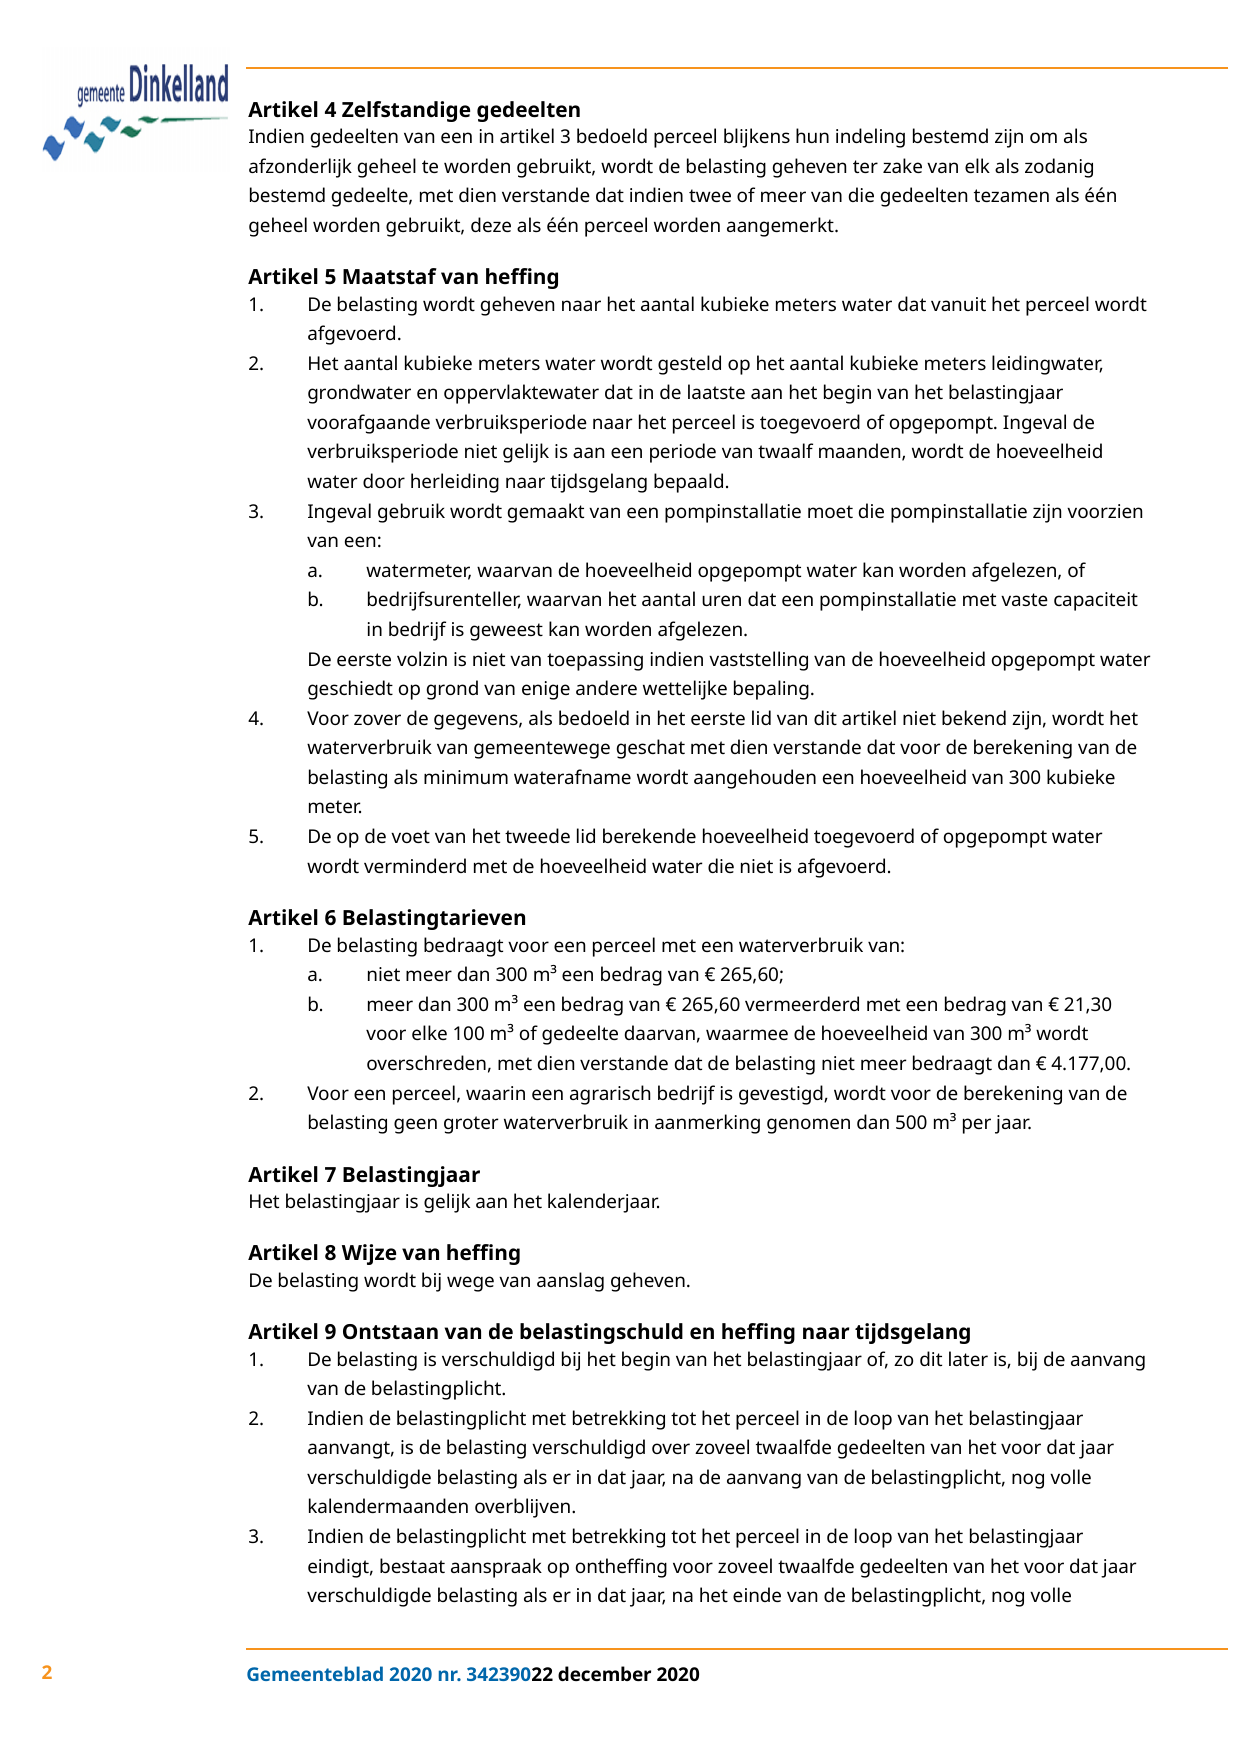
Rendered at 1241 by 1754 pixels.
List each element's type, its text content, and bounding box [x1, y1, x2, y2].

text Artikel 9 Ontstaan van de belastingschuld en heffing naar tijdsgelang [248, 1317, 1152, 1346]
text Artikel 4 Zelfstandige gedeelten [248, 95, 1152, 123]
list De op de voet van het tweede lid berekende hoeveelheid toegevoerd of opgepompt water wordt verminderd met de hoeveelheid water die niet is afgevoerd. [248, 823, 1152, 879]
text Indien gedeelten van een in artikel 3 bedoeld perceel blijkens hun indeling bestemd zijn om als afzonderlijk geheel te worden gebruikt, wordt de belasting geheven ter zake van elk als zodanig bestemd gedeelte, met dien verstande dat indien twee of meer van die gedeelten tezamen als één geheel worden gebruikt, deze als één perceel worden aangemerkt. [248, 123, 1152, 238]
text Artikel 8 Wijze van heffing [248, 1238, 1152, 1267]
picture [41, 47, 231, 172]
text Artikel 7 Belastingjaar [248, 1160, 1152, 1188]
list Voor een perceel, waarin een agrarisch bedrijf is gevestigd, wordt voor de berekening van de belasting geen groter waterverbruik in aanmerking genomen dan 500 m³ per jaar. [248, 1080, 1152, 1135]
list niet meer dan 300 m³ een bedrag van € 265,60; [307, 961, 1152, 987]
list De belasting bedraagt voor een perceel met een waterverbruik van: [248, 932, 1152, 957]
list Het aantal kubieke meters water wordt gesteld op het aantal kubieke meters leidingwater, grondwater en oppervlaktewater dat in de laatste aan het begin van het belastingjaar voorafgaande verbruiksperiode naar het perceel is toegevoerd of opgepompt. Ingeval de verbruiksperiode niet gelijk is aan een periode van twaalf maanden, wordt de hoeveelheid water door herleiding naar tijdsgelang bepaald. [248, 350, 1152, 494]
list De eerste volzin is niet van toepassing indien vaststelling van de hoeveelheid opgepompt water geschiedt op grond van enige andere wettelijke bepaling. [248, 646, 1152, 701]
list Indien de belastingplicht met betrekking tot het perceel in de loop van het belastingjaar eindigt, bestaat aanspraak op ontheffing voor zoveel twaalfde gedeelten van het voor dat jaar verschuldigde belasting als er in dat jaar, na het einde van de belastingplicht, nog volle [248, 1523, 1152, 1608]
list watermeter, waarvan de hoeveelheid opgepompt water kan worden afgelezen, of [307, 557, 1152, 583]
text Artikel 6 Belastingtarieven [248, 903, 1152, 932]
text Het belastingjaar is gelijk aan het kalenderjaar. [248, 1188, 1152, 1214]
list Ingeval gebruik wordt gemaakt van een pompinstallatie moet die pompinstallatie zijn voorzien van een: [248, 498, 1152, 553]
text De belasting wordt bij wege van aanslag geheven. [248, 1267, 1152, 1293]
list De belasting is verschuldigd bij het begin van het belastingjaar of, zo dit later is, bij de aanvang van de belastingplicht. [248, 1346, 1152, 1401]
list Voor zover de gegevens, als bedoeld in het eerste lid van dit artikel niet bekend zijn, wordt het waterverbruik van gemeentewege geschat met dien verstande dat voor de berekening van de belasting als minimum waterafname wordt aangehouden een hoeveelheid van 300 kubieke meter. [248, 705, 1152, 819]
list Indien de belastingplicht met betrekking tot het perceel in de loop van het belastingjaar aanvangt, is de belasting verschuldigd over zoveel twaalfde gedeelten van het voor dat jaar verschuldigde belasting als er in dat jaar, na de aanvang van de belastingplicht, nog volle kalendermaanden overblijven. [248, 1405, 1152, 1519]
list bedrijfsurenteller, waarvan het aantal uren dat een pompinstallatie met vaste capaciteit in bedrijf is geweest kan worden afgelezen. [307, 587, 1152, 642]
text Artikel 5 Maatstaf van heffing [248, 262, 1152, 291]
list meer dan 300 m³ een bedrag van € 265,60 vermeerderd met een bedrag van € 21,30 voor elke 100 m³ of gedeelte daarvan, waarmee de hoeveelheid van 300 m³ wordt overschreden, met dien verstande dat de belasting niet meer bedraagt dan € 4.177,00. [307, 991, 1152, 1076]
list De belasting wordt geheven naar het aantal kubieke meters water dat vanuit het perceel wordt afgevoerd. [248, 291, 1152, 346]
